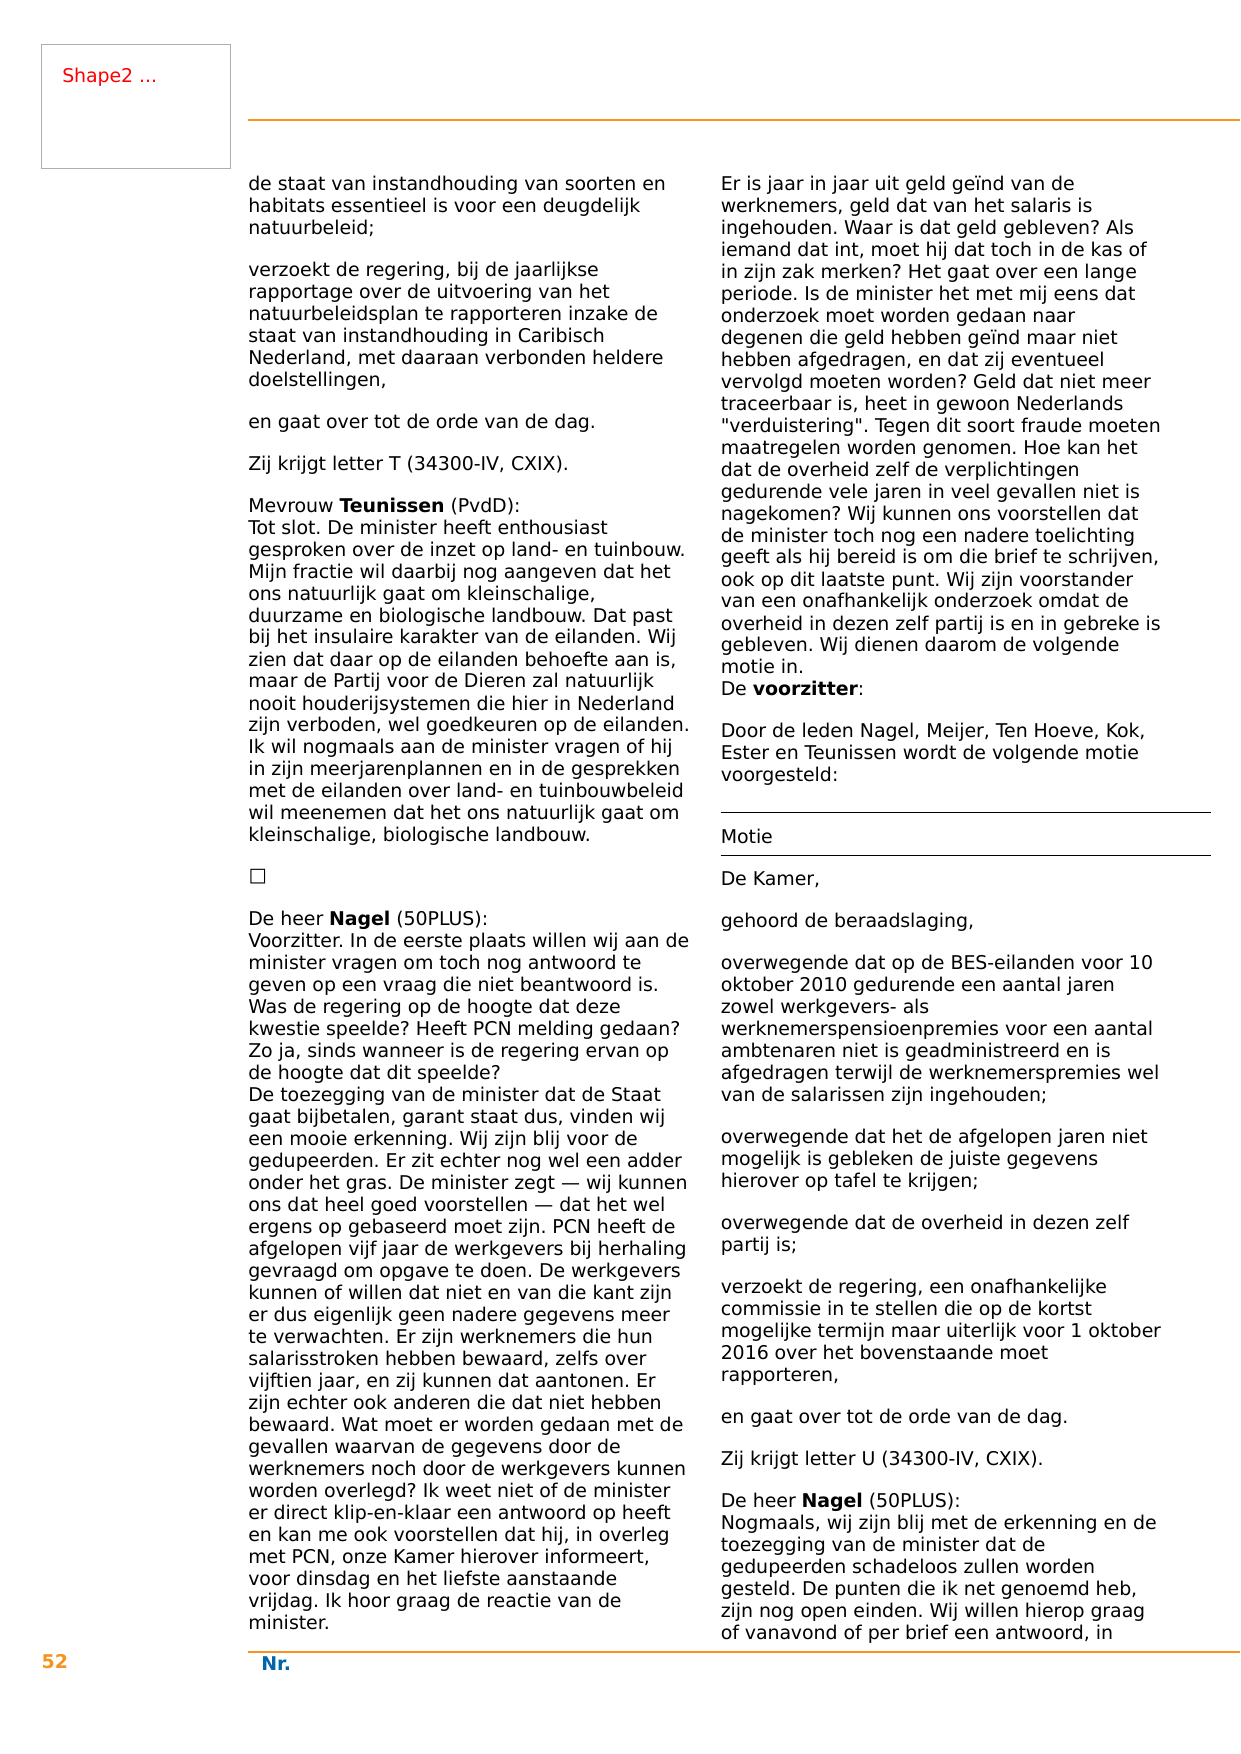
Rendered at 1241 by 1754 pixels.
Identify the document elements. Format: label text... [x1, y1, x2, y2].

text Zij krijgt letter T (34300-IV, CXIX). [248, 453, 691, 474]
text Zij krijgt letter U (34300-IV, CXIX). [721, 1448, 1163, 1470]
text Er is jaar in jaar uit geld geïnd van de werknemers, geld dat van het salaris is ingehouden. Waar is dat geld gebleven? Als iemand dat int, moet hij dat toch in de kas of in zijn zak merken? Het gaat over een lange periode. Is de minister het met mij eens dat onderzoek moet worden gedaan naar degenen die geld hebben geïnd maar niet hebben afgedragen, en dat zij eventueel vervolgd moeten worden? Geld dat niet meer traceerbaar is, heet in gewoon Nederlands "verduistering". Tegen dit soort fraude moeten maatregelen worden genomen. Hoe kan het dat de overheid zelf de verplichtingen gedurende vele jaren in veel gevallen niet is nagekomen? Wij kunnen ons voorstellen dat de minister toch nog een nadere toelichting geeft als hij bereid is om die brief te schrijven, ook op dit laatste punt. Wij zijn voorstander van een onafhankelijk onderzoek omdat de overheid in dezen zelf partij is en in gebreke is gebleven. Wij dienen daarom de volgende motie in. [721, 173, 1163, 678]
text en gaat over tot de orde van de dag. [248, 411, 691, 433]
text De heer Nagel (50PLUS): [721, 1490, 1163, 1512]
text en gaat over tot de orde van de dag. [721, 1406, 1163, 1428]
text verzoekt de regering, bij de jaarlijkse rapportage over de uitvoering van het natuurbeleidsplan te rapporteren inzake de staat van instandhouding in Caribisch Nederland, met daaraan verbonden heldere doelstellingen, [248, 259, 691, 391]
text Tot slot. De minister heeft enthousiast gesproken over de inzet op land- en tuinbouw. Mijn fractie wil daarbij nog aangeven dat het ons natuurlijk gaat om kleinschalige, duurzame en biologische landbouw. Dat past bij het insulaire karakter van de eilanden. Wij zien dat daar op de eilanden behoefte aan is, maar de Partij voor de Dieren zal natuurlijk nooit houderijsystemen die hier in Nederland zijn verboden, wel goedkeuren op de eilanden. Ik wil nogmaals aan de minister vragen of hij in zijn meerjarenplannen en in de gesprekken met de eilanden over land- en tuinbouwbeleid wil meenemen dat het ons natuurlijk gaat om kleinschalige, biologische landbouw. [248, 517, 691, 846]
text verzoekt de regering, een onafhankelijke commissie in te stellen die op de kortst mogelijke termijn maar uiterlijk voor 1 oktober 2016 over het bovenstaande moet rapporteren, [721, 1276, 1163, 1386]
text Door de leden Nagel, Meijer, Ten Hoeve, Kok, Ester en Teunissen wordt de volgende motie voorgesteld: [721, 720, 1163, 786]
text Nogmaals, wij zijn blij met de erkenning en de toezegging van de minister dat de gedupeerden schadeloos zullen worden gesteld. De punten die ik net genoemd heb, zijn nog open einden. Wij willen hierop graag of vanavond of per brief een antwoord, in [721, 1512, 1163, 1643]
text De toezegging van de minister dat de Staat gaat bijbetalen, garant staat dus, vinden wij een mooie erkenning. Wij zijn blij voor de gedupeerden. Er zit echter nog wel een adder onder het gras. De minister zegt — wij kunnen ons dat heel goed voorstellen — dat het wel ergens op gebaseerd moet zijn. PCN heeft de afgelopen vijf jaar de werkgevers bij herhaling gevraagd om opgave te doen. De werkgevers kunnen of willen dat niet en van die kant zijn er dus eigenlijk geen nadere gegevens meer te verwachten. Er zijn werknemers die hun salarisstroken hebben bewaard, zelfs over vijftien jaar, en zij kunnen dat aantonen. Er zijn echter ook anderen die dat niet hebben bewaard. Wat moet er worden gedaan met de gevallen waarvan de gegevens door de werknemers noch door de werkgevers kunnen worden overlegd? Ik weet niet of de minister er direct klip-en-klaar een antwoord op heeft en kan me ook voorstellen dat hij, in overleg met PCN, onze Kamer hierover informeert, voor dinsdag en het liefste aanstaande vrijdag. Ik hoor graag de reactie van de minister. [248, 1084, 691, 1633]
text Mevrouw Teunissen (PvdD): [248, 494, 691, 517]
text overwegende dat de overheid in dezen zelf partij is; [721, 1212, 1163, 1256]
text Voorzitter. In de eerste plaats willen wij aan de minister vragen om toch nog antwoord te geven op een vraag die niet beantwoord is. Was de regering op de hoogte dat deze kwestie speelde? Heeft PCN melding gedaan? Zo ja, sinds wanneer is de regering ervan op de hoogte dat dit speelde? [248, 930, 691, 1084]
text Motie [721, 826, 1163, 848]
text De heer Nagel (50PLUS): [248, 908, 691, 930]
text overwegende dat het de afgelopen jaren niet mogelijk is gebleken de juiste gegevens hierover op tafel te krijgen; [721, 1126, 1163, 1192]
text De Kamer, [721, 868, 1163, 890]
text overwegende dat op de BES-eilanden voor 10 oktober 2010 gedurende een aantal jaren zowel werkgevers- als werknemerspensioenpremies voor een aantal ambtenaren niet is geadministreerd en is afgedragen terwijl de werknemerspremies wel van de salarissen zijn ingehouden; [721, 952, 1163, 1106]
text gehoord de beraadslaging, [721, 910, 1163, 932]
text de staat van instandhouding van soorten en habitats essentieel is voor een deugdelijk natuurbeleid; [248, 173, 691, 239]
text De voorzitter: [721, 678, 1163, 700]
text ⬜ [248, 866, 691, 888]
